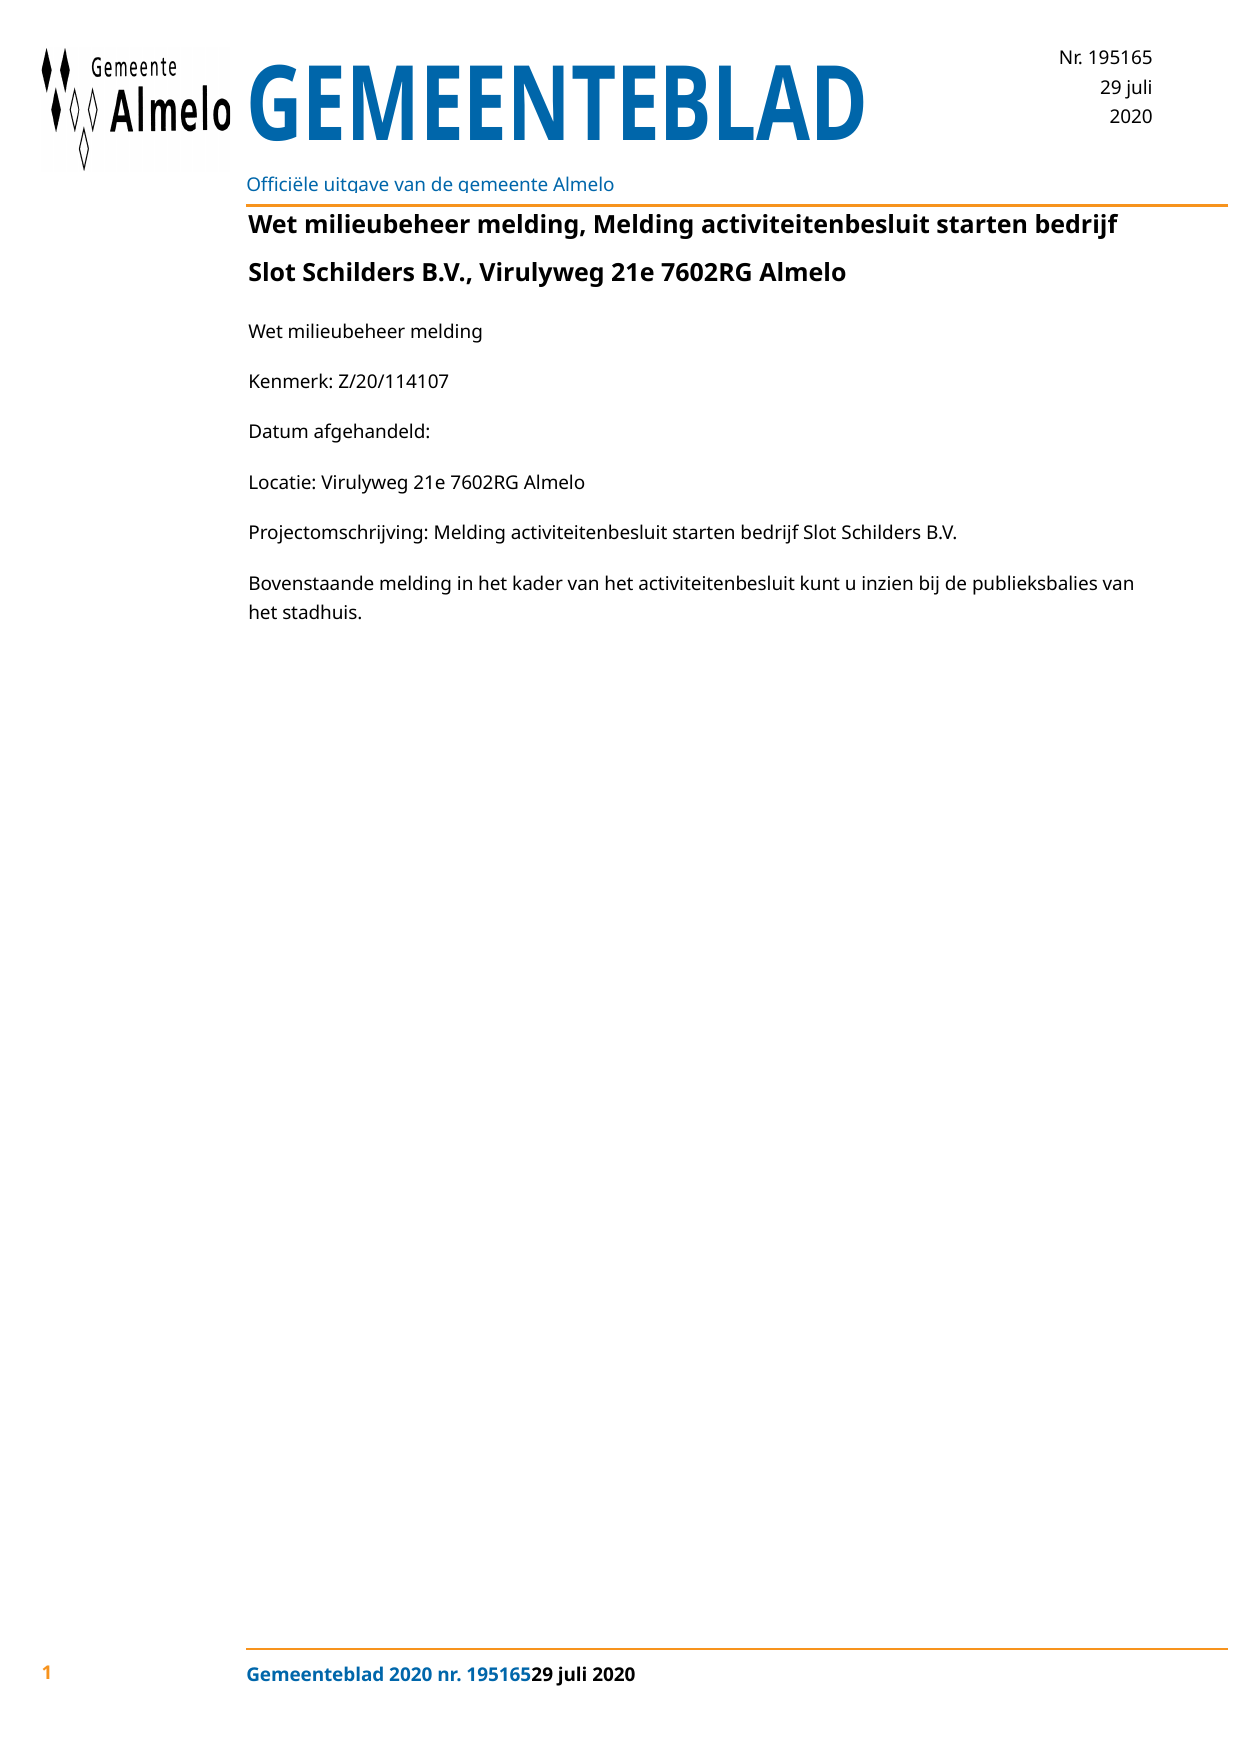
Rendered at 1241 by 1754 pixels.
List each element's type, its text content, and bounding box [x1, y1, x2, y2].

text Kenmerk: Z/20/114107 [248, 368, 1152, 394]
text Locatie: Virulyweg 21e 7602RG Almelo [248, 469, 1152, 495]
text Bovenstaande melding in het kader van het activiteitenbesluit kunt u inzien bij de publieksbalies van het stadhuis. [248, 570, 1152, 625]
text Wet milieubeheer melding [248, 318, 1152, 344]
text Projectomschrijving: Melding activiteitenbesluit starten bedrijf Slot Schilders B.V. [248, 519, 1152, 545]
text Datum afgehandeld: [248, 419, 1152, 444]
text Wet milieubeheer melding, Melding activiteitenbesluit starten bedrijf Slot Schilders B.V., Virulyweg 21e 7602RG Almelo [248, 207, 1152, 288]
picture [41, 47, 231, 172]
